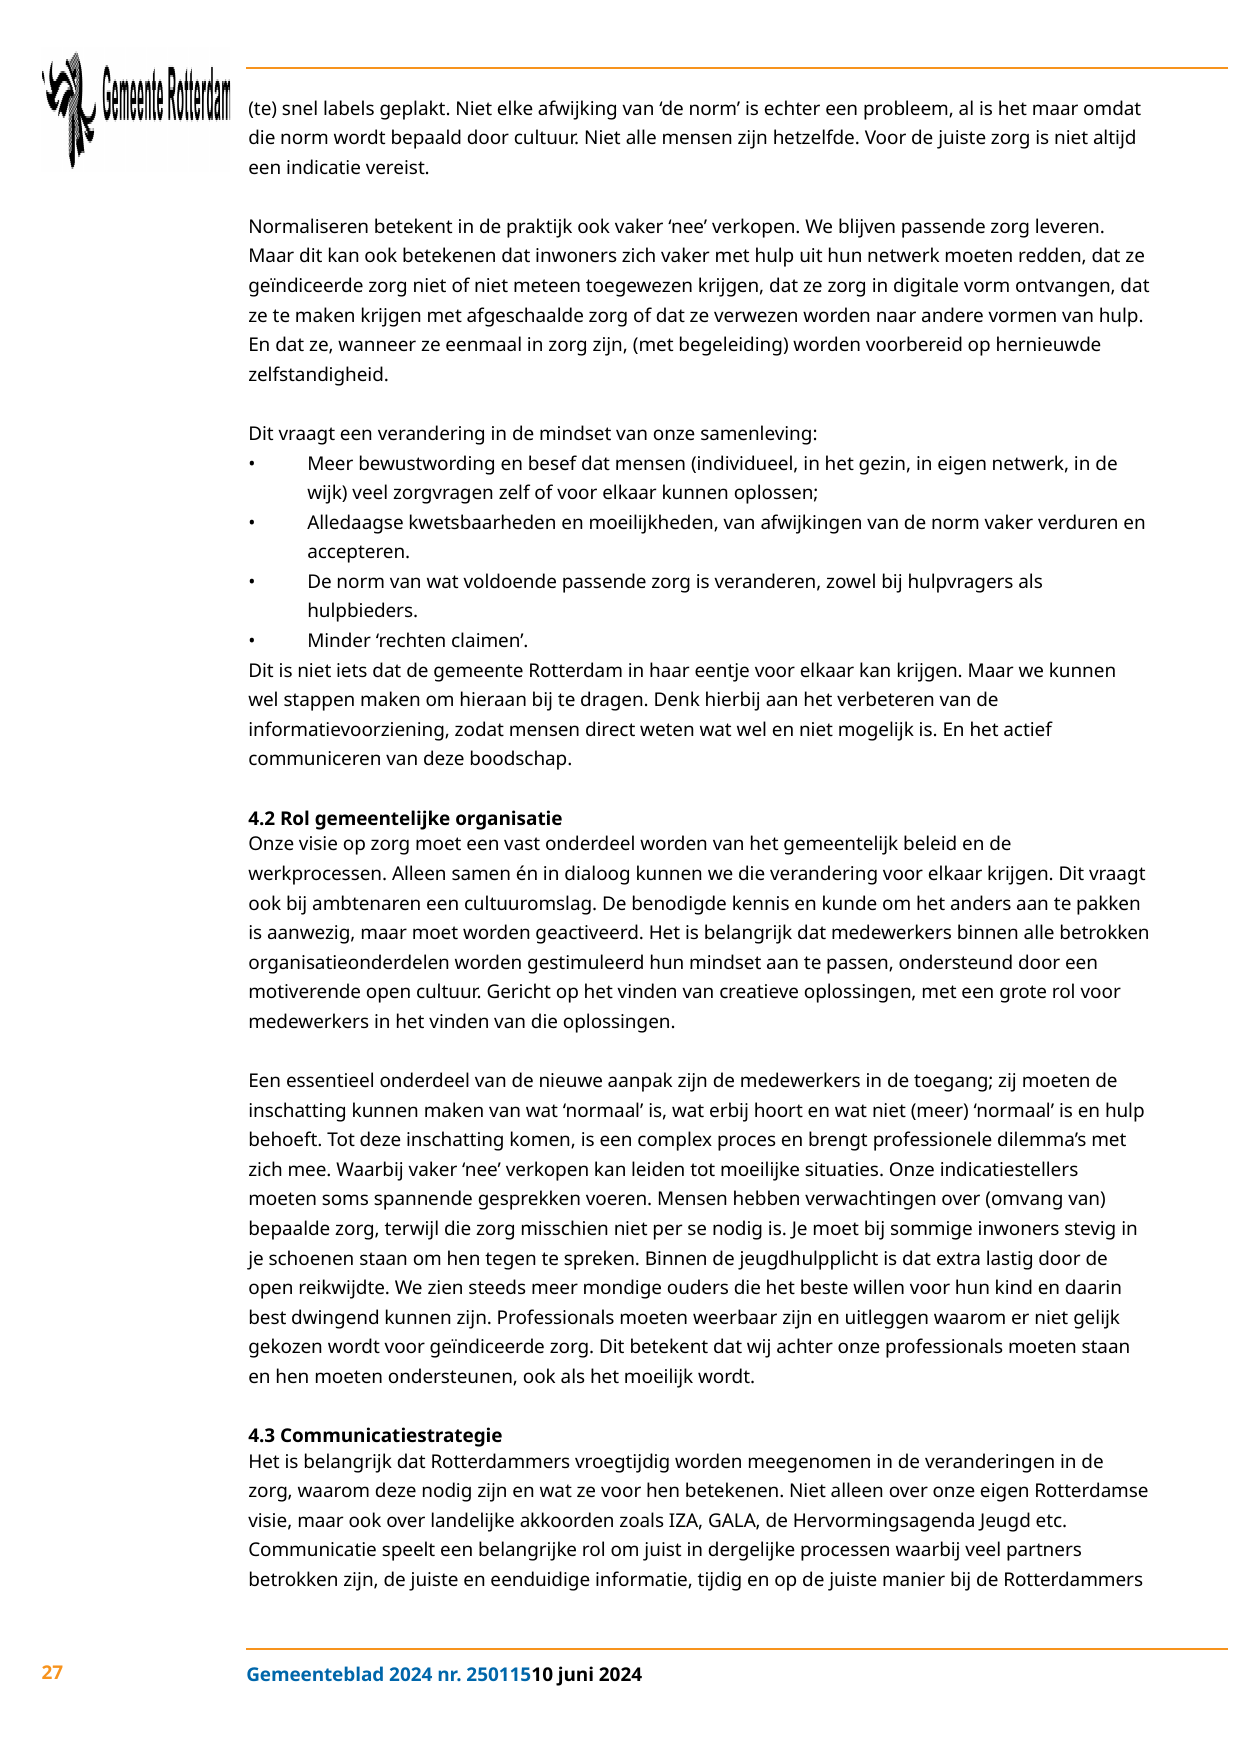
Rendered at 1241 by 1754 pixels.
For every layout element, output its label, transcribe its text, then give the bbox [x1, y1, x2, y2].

text Het is belangrijk dat Rotterdammers vroegtijdig worden meegenomen in de veranderingen in de zorg, waarom deze nodig zijn en wat ze voor hen betekenen. Niet alleen over onze eigen Rotterdamse visie, maar ook over landelijke akkoorden zoals IZA, GALA, de Hervormingsagenda Jeugd etc. Communicatie speelt een belangrijke rol om juist in dergelijke processen waarbij veel partners betrokken zijn, de juiste en eenduidige informatie, tijdig en op de juiste manier bij de Rotterdammers [248, 1448, 1152, 1592]
text 4.3 Communicatiestrategie [248, 1422, 1152, 1448]
picture [41, 47, 231, 172]
list De norm van wat voldoende passende zorg is veranderen, zowel bij hulpvragers als hulpbieders. [248, 568, 1152, 623]
text Onze visie op zorg moet een vast onderdeel worden van het gemeentelijk beleid en de werkprocessen. Alleen samen én in dialoog kunnen we die verandering voor elkaar krijgen. Dit vraagt ook bij ambtenaren een cultuuromslag. De benodigde kennis en kunde om het anders aan te pakken is aanwezig, maar moet worden geactiveerd. Het is belangrijk dat medewerkers binnen alle betrokken organisatieonderdelen worden gestimuleerd hun mindset aan te passen, ondersteund door een motiverende open cultuur. Gericht op het vinden van creatieve oplossingen, met een grote rol voor medewerkers in het vinden van die oplossingen. [248, 831, 1152, 1034]
list Minder ‘rechten claimen’. [248, 627, 1152, 653]
text Een essentieel onderdeel van de nieuwe aanpak zijn de medewerkers in de toegang; zij moeten de inschatting kunnen maken van wat ‘normaal’ is, wat erbij hoort en wat niet (meer) ‘normaal’ is en hulp behoeft. Tot deze inschatting komen, is een complex proces en brengt professionele dilemma’s met zich mee. Waarbij vaker ‘nee’ verkopen kan leiden tot moeilijke situaties. Onze indicatiestellers moeten soms spannende gesprekken voeren. Mensen hebben verwachtingen over (omvang van) bepaalde zorg, terwijl die zorg misschien niet per se nodig is. Je moet bij sommige inwoners stevig in je schoenen staan om hen tegen te spreken. Binnen de jeugdhulpplicht is dat extra lastig door de open reikwijdte. We zien steeds meer mondige ouders die het beste willen voor hun kind en daarin best dwingend kunnen zijn. Professionals moeten weerbaar zijn en uitleggen waarom er niet gelijk gekozen wordt voor geïndiceerde zorg. Dit betekent dat wij achter onze professionals moeten staan en hen moeten ondersteunen, ook als het moeilijk wordt. [248, 1067, 1152, 1389]
text Dit is niet iets dat de gemeente Rotterdam in haar eentje voor elkaar kan krijgen. Maar we kunnen wel stappen maken om hieraan bij te dragen. Denk hierbij aan het verbeteren van de informatievoorziening, zodat mensen direct weten wat wel en niet mogelijk is. En het actief communiceren van deze boodschap. [248, 657, 1152, 771]
text Dit vraagt een verandering in de mindset van onze samenleving: [248, 420, 1152, 446]
text Normaliseren betekent in de praktijk ook vaker ‘nee’ verkopen. We blijven passende zorg leveren. Maar dit kan ook betekenen dat inwoners zich vaker met hulp uit hun netwerk moeten redden, dat ze geïndiceerde zorg niet of niet meteen toegewezen krijgen, dat ze zorg in digitale vorm ontvangen, dat ze te maken krijgen met afgeschaalde zorg of dat ze verwezen worden naar andere vormen van hulp. En dat ze, wanneer ze eenmaal in zorg zijn, (met begeleiding) worden voorbereid op hernieuwde zelfstandigheid. [248, 213, 1152, 387]
list Meer bewustwording en besef dat mensen (individueel, in het gezin, in eigen netwerk, in de wijk) veel zorgvragen zelf of voor elkaar kunnen oplossen; [248, 450, 1152, 505]
list Alledaagse kwetsbaarheden en moeilijkheden, van afwijkingen van de norm vaker verduren en accepteren. [248, 509, 1152, 564]
text (te) snel labels geplakt. Niet elke afwijking van ‘de norm’ is echter een probleem, al is het maar omdat die norm wordt bepaald door cultuur. Niet alle mensen zijn hetzelfde. Voor de juiste zorg is niet altijd een indicatie vereist. [248, 95, 1152, 180]
text 4.2 Rol gemeentelijke organisatie [248, 805, 1152, 831]
